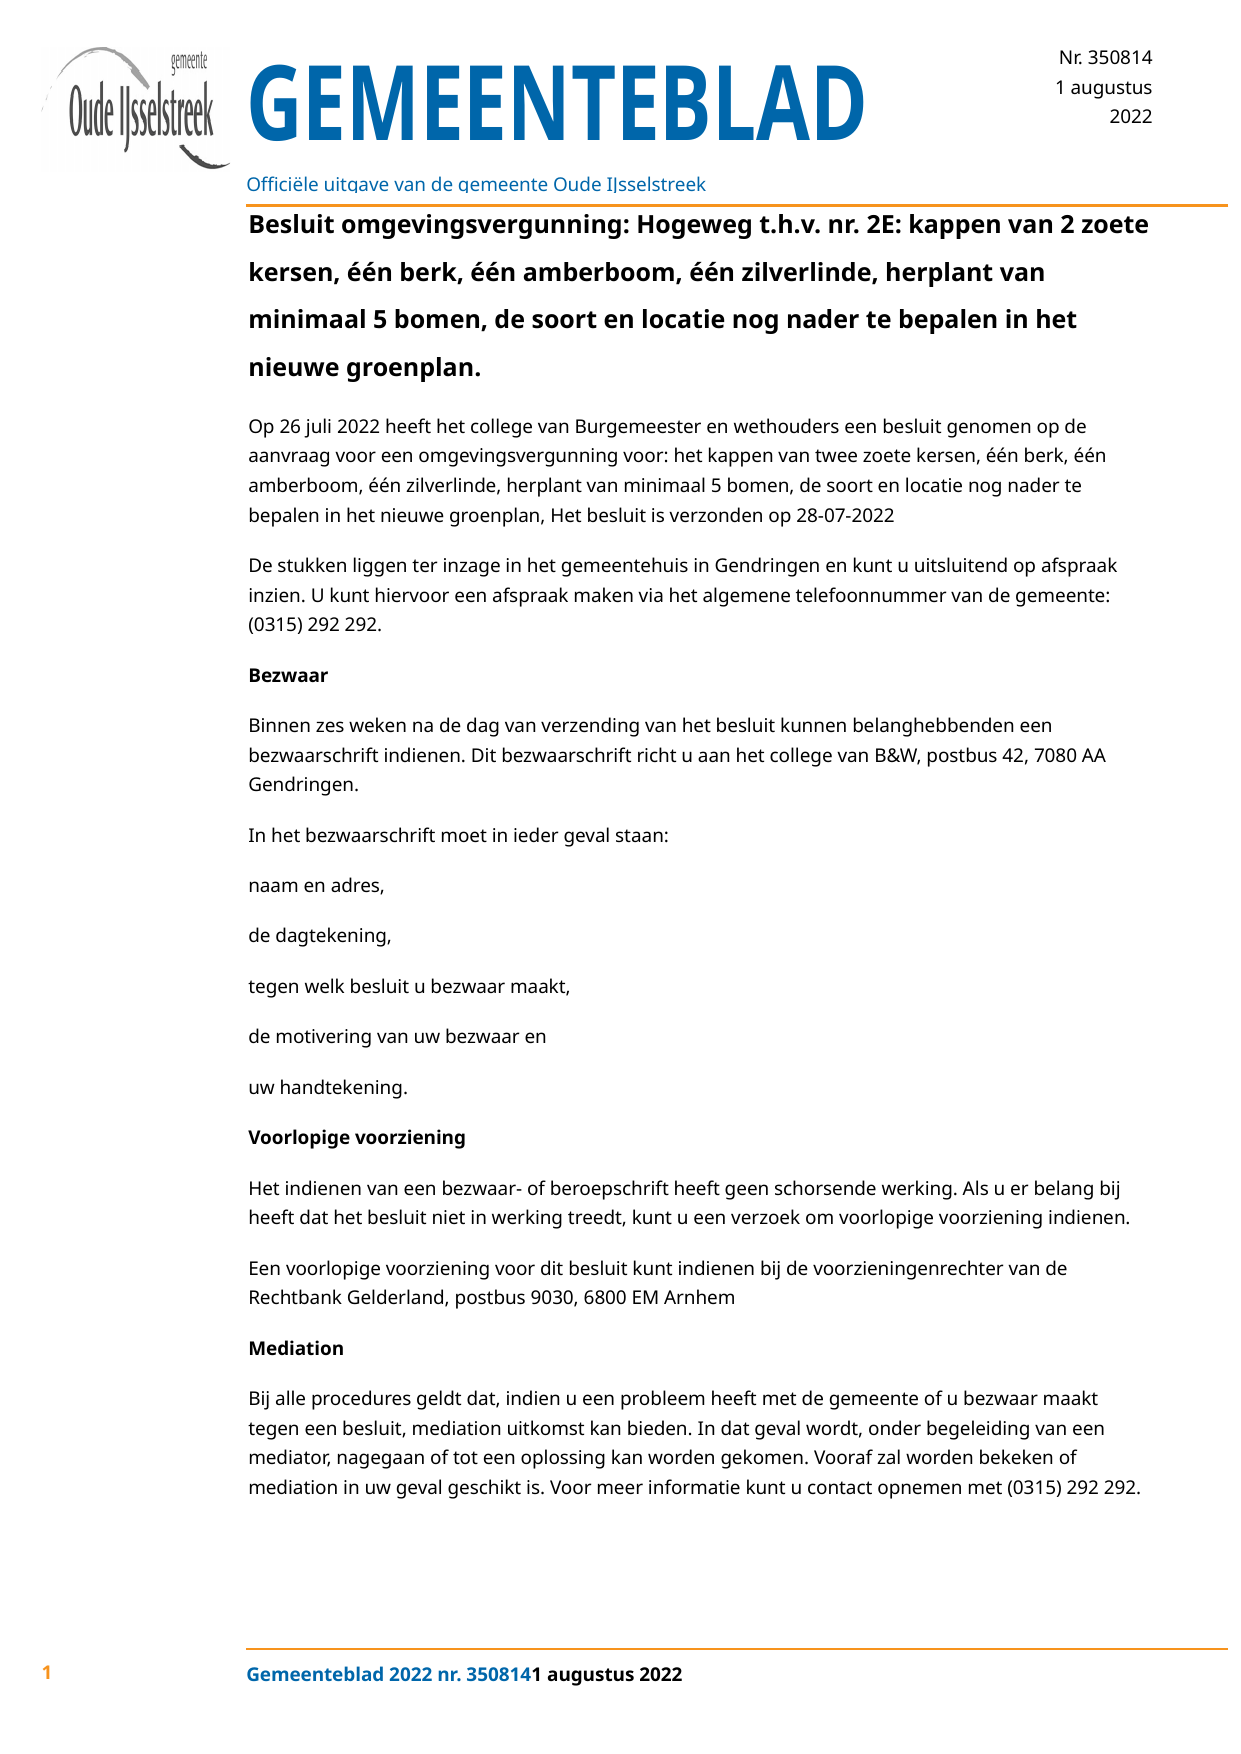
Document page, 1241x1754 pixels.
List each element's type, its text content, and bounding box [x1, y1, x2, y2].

text tegen welk besluit u bezwaar maakt, [248, 973, 1152, 999]
text De stukken liggen ter inzage in het gemeentehuis in Gendringen en kunt u uitsluitend op afspraak inzien. U kunt hiervoor een afspraak maken via het algemene telefoonnummer van de gemeente: (0315) 292 292. [248, 552, 1152, 637]
text Mediation [248, 1335, 1152, 1361]
text In het bezwaarschrift moet in ieder geval staan: [248, 822, 1152, 848]
text Voorlopige voorziening [248, 1124, 1152, 1150]
text naam en adres, [248, 872, 1152, 898]
text Op 26 juli 2022 heeft het college van Burgemeester en wethouders een besluit genomen op de aanvraag voor een omgevingsvergunning voor: het kappen van twee zoete kersen, één berk, één amberboom, één zilverlinde, herplant van minimaal 5 bomen, de soort en locatie nog nader te bepalen in het nieuwe groenplan, Het besluit is verzonden op 28-07-2022 [248, 413, 1152, 528]
text Het indienen van een bezwaar- of beroepschrift heeft geen schorsende werking. Als u er belang bij heeft dat het besluit niet in werking treedt, kunt u een verzoek om voorlopige voorziening indienen. [248, 1175, 1152, 1230]
text de motivering van uw bezwaar en [248, 1023, 1152, 1049]
text Bezwaar [248, 662, 1152, 688]
text uw handtekening. [248, 1074, 1152, 1100]
text de dagtekening, [248, 923, 1152, 948]
text Bij alle procedures geldt dat, indien u een probleem heeft met de gemeente of u bezwaar maakt tegen een besluit, mediation uitkomst kan bieden. In dat geval wordt, onder begeleiding van een mediator, nagegaan of tot een oplossing kan worden gekomen. Vooraf zal worden bekeken of mediation in uw geval geschikt is. Voor meer informatie kunt u contact opnemen met (0315) 292 292. [248, 1385, 1152, 1500]
text Een voorlopige voorziening voor dit besluit kunt indienen bij de voorzieningenrechter van de Rechtbank Gelderland, postbus 9030, 6800 EM Arnhem [248, 1255, 1152, 1310]
picture [41, 47, 231, 172]
text Binnen zes weken na de dag van verzending van het besluit kunnen belanghebbenden een bezwaarschrift indienen. Dit bezwaarschrift richt u aan het college van B&W, postbus 42, 7080 AA Gendringen. [248, 712, 1152, 797]
text Besluit omgevingsvergunning: Hogeweg t.h.v. nr. 2E: kappen van 2 zoete kersen, één berk, één amberboom, één zilverlinde, herplant van minimaal 5 bomen, de soort en locatie nog nader te bepalen in het nieuwe groenplan. [248, 207, 1152, 384]
